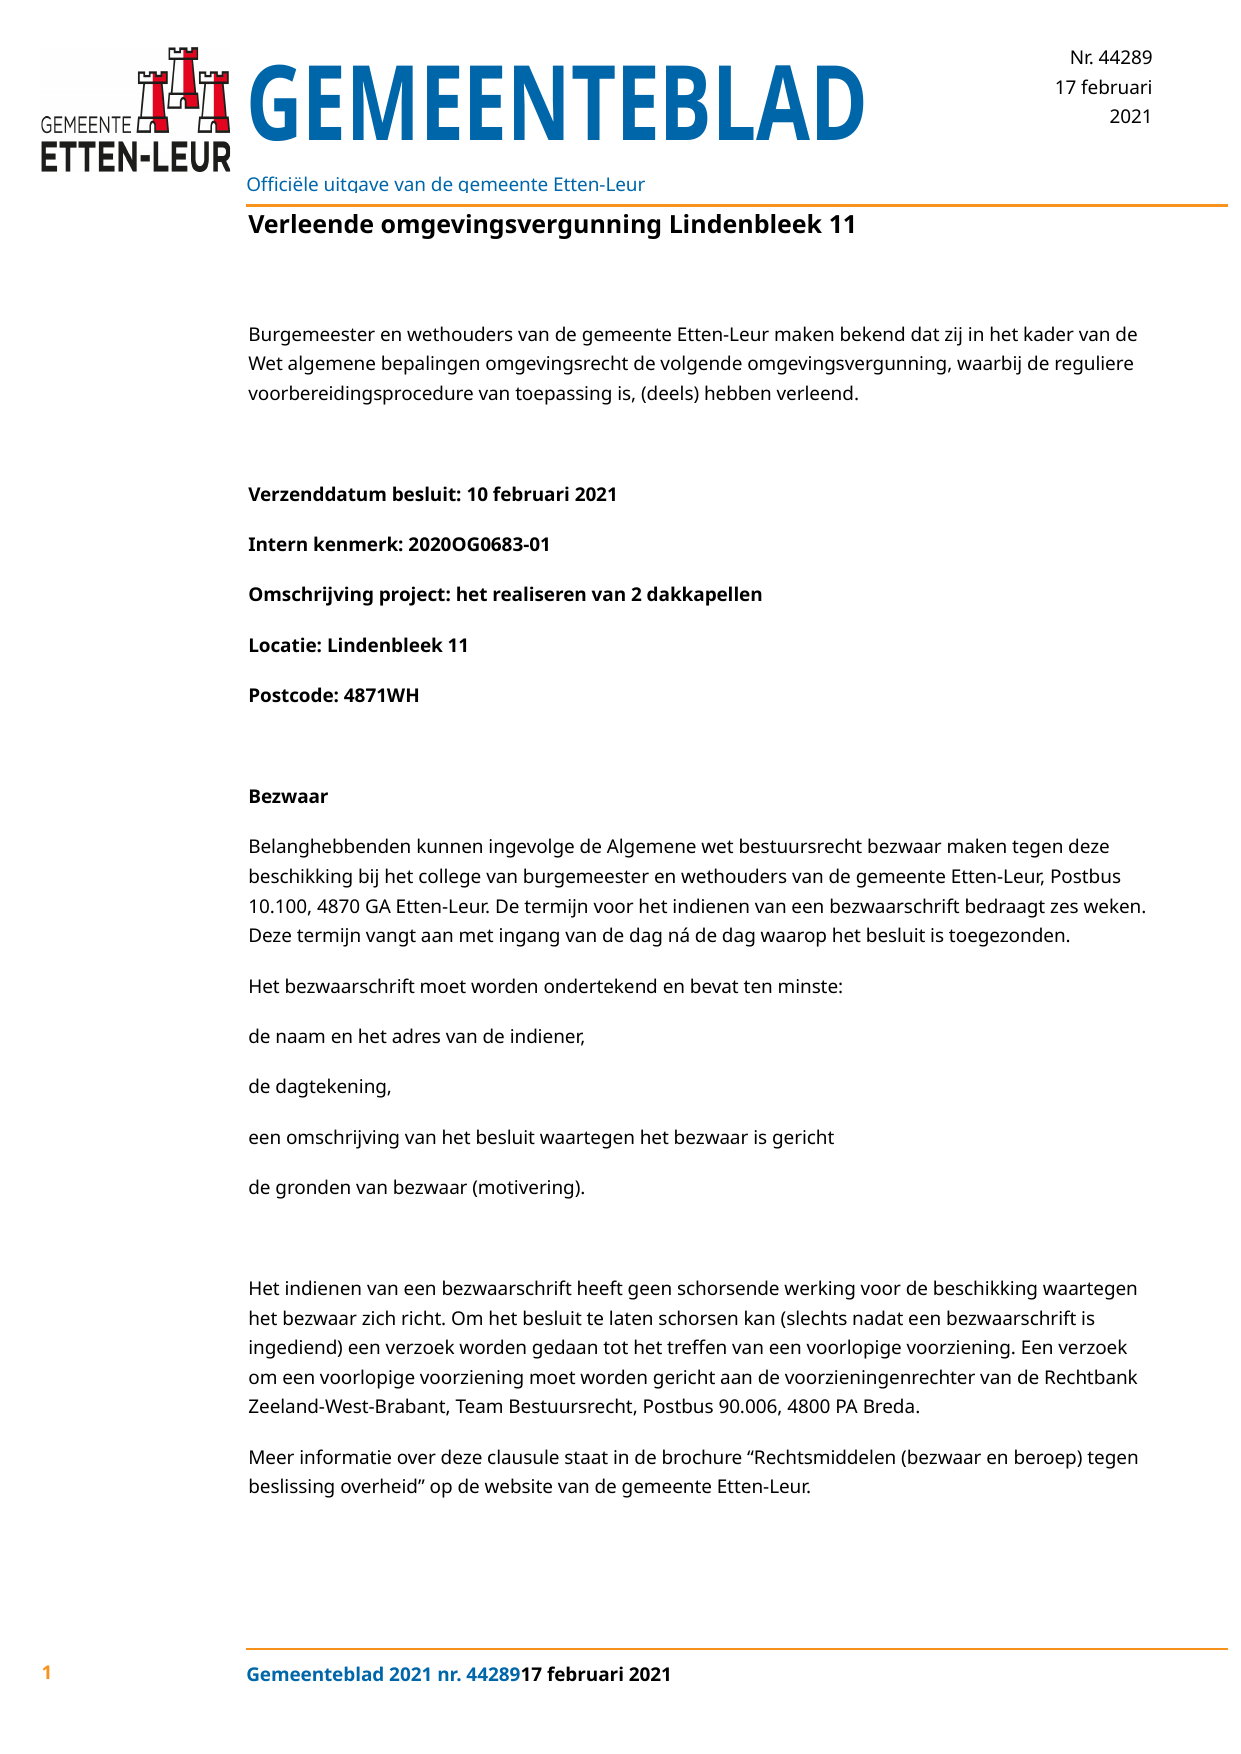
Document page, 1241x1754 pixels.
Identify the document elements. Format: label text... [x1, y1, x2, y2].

text de naam en het adres van de indiener, [248, 1023, 1152, 1049]
text Intern kenmerk: 2020OG0683-01 [248, 531, 1152, 557]
picture [41, 47, 231, 172]
text een omschrijving van het besluit waartegen het bezwaar is gericht [248, 1124, 1152, 1150]
text Verzenddatum besluit: 10 februari 2021 [248, 481, 1152, 506]
text de dagtekening, [248, 1074, 1152, 1099]
text Belanghebbenden kunnen ingevolge de Algemene wet bestuursrecht bezwaar maken tegen deze beschikking bij het college van burgemeester en wethouders van de gemeente Etten-Leur, Postbus 10.100, 4870 GA Etten-Leur. De termijn voor het indienen van een bezwaarschrift bedraagt zes weken. Deze termijn vangt aan met ingang van de dag ná de dag waarop het besluit is toegezonden. [248, 834, 1152, 948]
text de gronden van bezwaar (motivering). [248, 1174, 1152, 1200]
text Het bezwaarschrift moet worden ondertekend en bevat ten minste: [248, 973, 1152, 998]
text Postcode: 4871WH [248, 682, 1152, 708]
text Burgemeester en wethouders van de gemeente Etten-Leur maken bekend dat zij in het kader van de Wet algemene bepalingen omgevingsrecht de volgende omgevingsvergunning, waarbij de reguliere voorbereidingsprocedure van toepassing is, (deels) hebben verleend. [248, 321, 1152, 406]
text Locatie: Lindenbleek 11 [248, 632, 1152, 658]
text Verleende omgevingsvergunning Lindenbleek 11 [248, 207, 1152, 241]
text Het indienen van een bezwaarschrift heeft geen schorsende werking voor de beschikking waartegen het bezwaar zich richt. Om het besluit te laten schorsen kan (slechts nadat een bezwaarschrift is ingediend) een verzoek worden gedaan tot het treffen van een voorlopige voorziening. Een verzoek om een voorlopige voorziening moet worden gericht aan de voorzieningenrechter van de Rechtbank Zeeland-West-Brabant, Team Bestuursrecht, Postbus 90.006, 4800 PA Breda. [248, 1275, 1152, 1419]
text Bezwaar [248, 783, 1152, 809]
text Omschrijving project: het realiseren van 2 dakkapellen [248, 582, 1152, 607]
text Meer informatie over deze clausule staat in de brochure “Rechtsmiddelen (bezwaar en beroep) tegen beslissing overheid” op de website van de gemeente Etten-Leur. [248, 1444, 1152, 1499]
